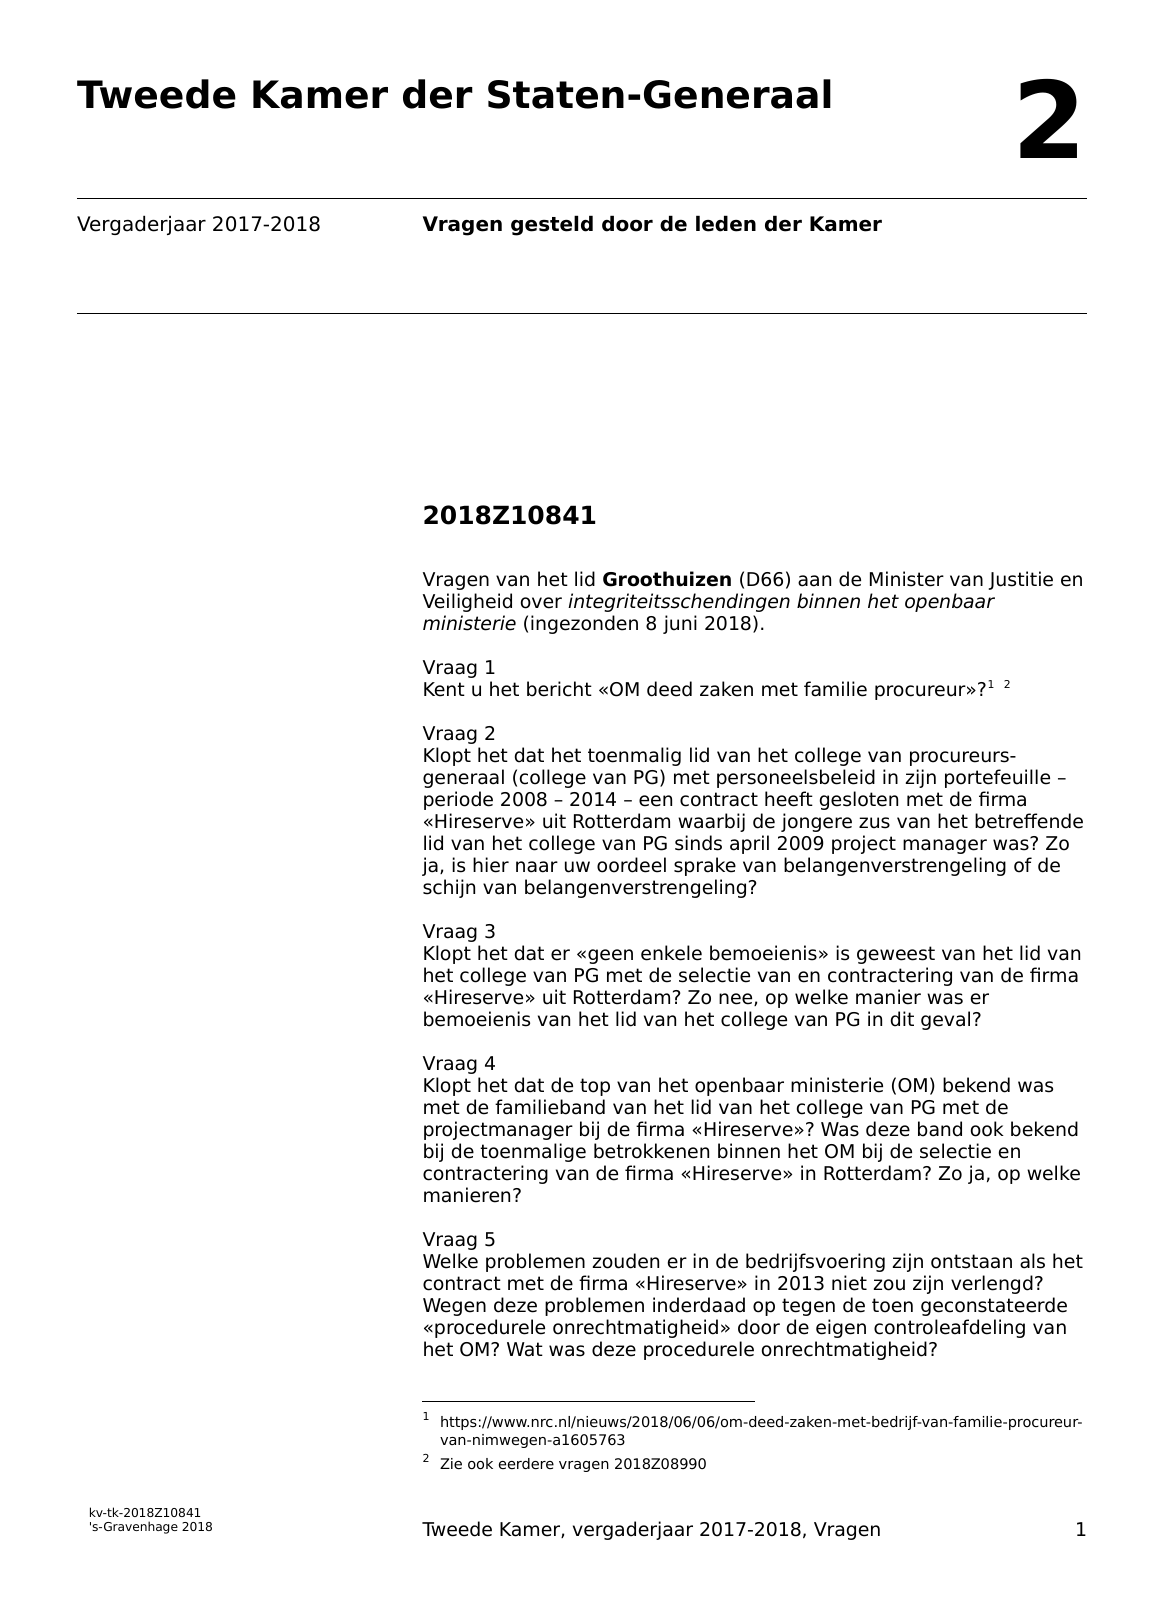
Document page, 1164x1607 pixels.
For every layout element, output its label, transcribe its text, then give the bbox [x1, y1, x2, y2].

text Klopt het dat de top van het openbaar ministerie (OM) bekend was met de familieband van het lid van het college van PG met de projectmanager bij de firma «Hireserve»? Was deze band ook bekend bij de toenmalige betrokkenen binnen het OM bij de selectie en contractering van de firma «Hireserve» in Rotterdam? Zo ja, op welke manieren? [422, 1075, 1087, 1207]
text https://www.nrc.nl/nieuws/2018/06/06/om-deed-zaken-met-bedrijf-van-familie-procureur-van-nimwegen-a1605763 [422, 1410, 1087, 1449]
text Klopt het dat het toenmalig lid van het college van procureurs-generaal (college van PG) met personeelsbeleid in zijn portefeuille – periode 2008 – 2014 – een contract heeft gesloten met de firma «Hireserve» uit Rotterdam waarbij de jongere zus van het betreffende lid van het college van PG sinds april 2009 project manager was? Zo ja, is hier naar uw oordeel sprake van belangenverstrengeling of de schijn van belangenverstrengeling? [422, 745, 1087, 899]
text Vraag 1 [422, 657, 1087, 679]
text Klopt het dat er «geen enkele bemoeienis» is geweest van het lid van het college van PG met de selectie van en contractering van de firma «Hireserve» uit Rotterdam? Zo nee, op welke manier was er bemoeienis van het lid van het college van PG in dit geval? [422, 943, 1087, 1031]
table_header Tweede Kamer der Staten-Generaal [77, 59, 886, 198]
table_cell Vergaderjaar 2017-2018 [77, 199, 422, 313]
text Welke problemen zouden er in de bedrijfsvoering zijn ontstaan als het contract met de firma «Hireserve» in 2013 niet zou zijn verlengd? Wegen deze problemen inderdaad op tegen de toen geconstateerde «procedurele onrechtmatigheid» door de eigen controleafdeling van het OM? Wat was deze procedurele onrechtmatigheid? [422, 1251, 1087, 1361]
text Zie ook eerdere vragen 2018Z08990 [422, 1452, 1087, 1474]
text 's-Gravenhage 2018 [88, 1520, 323, 1534]
text Vraag 5 [422, 1229, 1087, 1251]
text 2018Z10841 [422, 501, 1087, 531]
text kv-tk-2018Z10841 [88, 1506, 323, 1520]
text Vraag 2 [422, 723, 1087, 745]
text Vraag 4 [422, 1053, 1087, 1075]
table_header 2 [886, 59, 1087, 198]
table_cell Vragen gesteld door de leden der Kamer [422, 199, 1087, 313]
text Vragen van het lid Groothuizen (D66) aan de Minister van Justitie en Veiligheid over integriteitsschendingen binnen het openbaar ministerie (ingezonden 8 juni 2018). [422, 569, 1087, 635]
text Kent u het bericht «OM deed zaken met familie procureur»? [422, 679, 1087, 701]
text Vraag 3 [422, 921, 1087, 943]
